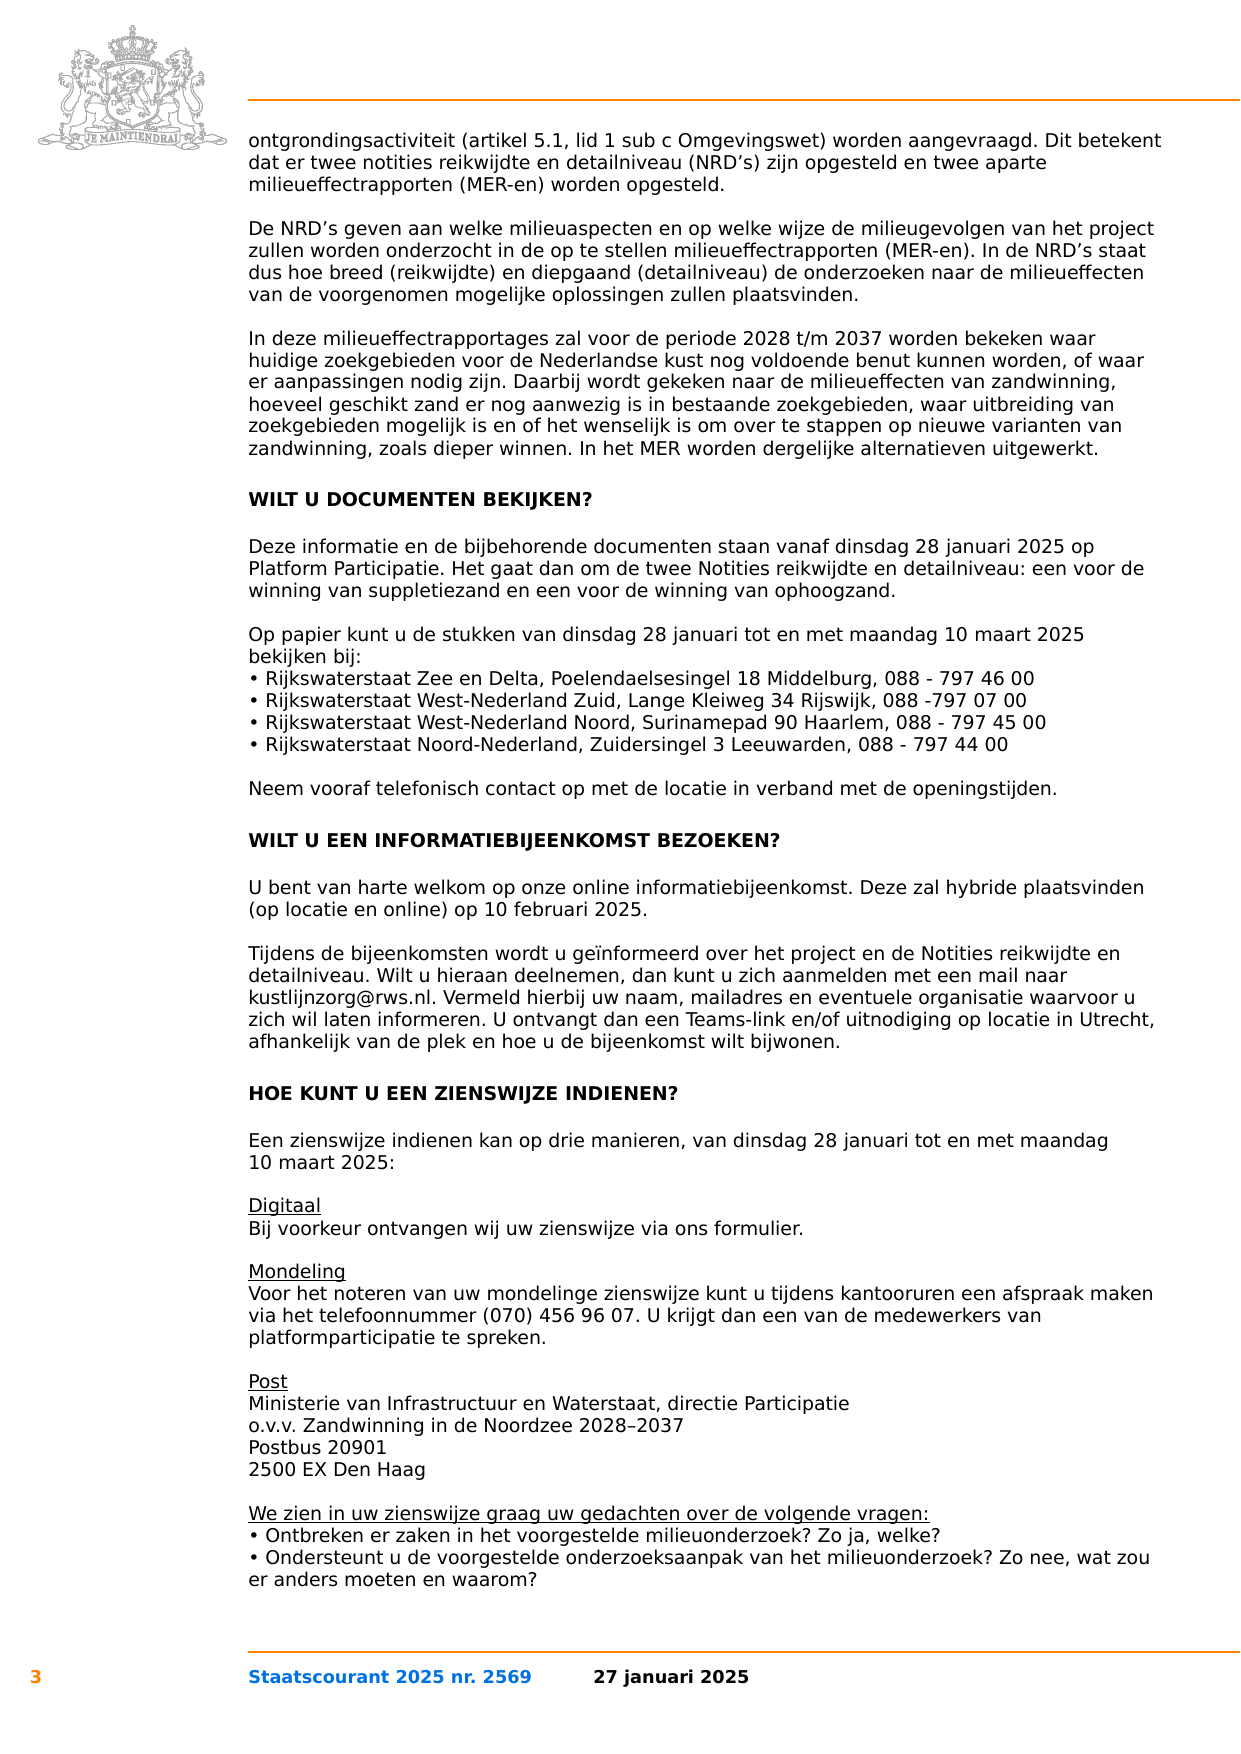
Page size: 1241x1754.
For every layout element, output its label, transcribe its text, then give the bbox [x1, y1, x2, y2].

text • Rijkswaterstaat West-Nederland Zuid, Lange Kleiweg 34 Rijswijk, 088 -797 07 00 [248, 690, 1163, 712]
text Ministerie van Infrastructuur en Waterstaat, directie Participatie [248, 1393, 1163, 1415]
text • Ontbreken er zaken in het voorgestelde milieuonderzoek? Zo ja, welke? [248, 1525, 1163, 1547]
text Postbus 20901 [248, 1437, 1163, 1459]
picture [38, 25, 227, 150]
text Deze informatie en de bijbehorende documenten staan vanaf dinsdag 28 januari 2025 op Platform Participatie. Het gaat dan om de twee Notities reikwijdte en detailniveau: een voor de winning van suppletiezand en een voor de winning van ophoogzand. [248, 536, 1163, 602]
text • Rijkswaterstaat Zee en Delta, Poelendaelsesingel 18 Middelburg, 088 - 797 46 00 [248, 668, 1163, 690]
text Digitaal [248, 1195, 1163, 1217]
text Bij voorkeur ontvangen wij uw zienswijze via ons formulier. [248, 1217, 1163, 1239]
text • Rijkswaterstaat Noord-Nederland, Zuidersingel 3 Leeuwarden, 088 - 797 44 00 [248, 734, 1163, 756]
text Mondeling [248, 1261, 1163, 1283]
text De NRD’s geven aan welke milieuaspecten en op welke wijze de milieugevolgen van het project zullen worden onderzocht in de op te stellen milieueffectrapporten (MER-en). In de NRD’s staat dus hoe breed (reikwijdte) en diepgaand (detailniveau) de onderzoeken naar de milieueffecten van de voorgenomen mogelijke oplossingen zullen plaatsvinden. [248, 218, 1163, 306]
text Post [248, 1371, 1163, 1393]
text We zien in uw zienswijze graag uw gedachten over de volgende vragen: [248, 1503, 1163, 1525]
subtitle HOE KUNT U EEN ZIENSWIJZE INDIENEN? [248, 1083, 1163, 1104]
subtitle WILT U EEN INFORMATIEBIJEENKOMST BEZOEKEN? [248, 830, 1163, 852]
text Een zienswijze indienen kan op drie manieren, van dinsdag 28 januari tot en met maandag 10 maart 2025: [248, 1129, 1163, 1173]
text ontgrondingsactiviteit (artikel 5.1, lid 1 sub c Omgevingswet) worden aangevraagd. Dit betekent dat er twee notities reikwijdte en detailniveau (NRD’s) zijn opgesteld en twee aparte milieueffectrapporten (MER-en) worden opgesteld. [248, 130, 1163, 196]
text Tijdens de bijeenkomsten wordt u geïnformeerd over het project en de Notities reikwijdte en detailniveau. Wilt u hieraan deelnemen, dan kunt u zich aanmelden met een mail naar kustlijnzorg@rws.nl. Vermeld hierbij uw naam, mailadres en eventuele organisatie waarvoor u zich wil laten informeren. U ontvangt dan een Teams-link en/of uitnodiging op locatie in Utrecht, afhankelijk van de plek en hoe u de bijeenkomst wilt bijwonen. [248, 943, 1163, 1053]
text • Ondersteunt u de voorgestelde onderzoeksaanpak van het milieuonderzoek? Zo nee, wat zou er anders moeten en waarom? [248, 1547, 1163, 1591]
text o.v.v. Zandwinning in de Noordzee 2028–2037 [248, 1415, 1163, 1437]
text • Rijkswaterstaat West-Nederland Noord, Surinamepad 90 Haarlem, 088 - 797 45 00 [248, 712, 1163, 734]
text 2500 EX Den Haag [248, 1459, 1163, 1481]
subtitle WILT U DOCUMENTEN BEKIJKEN? [248, 489, 1163, 511]
text U bent van harte welkom op onze online informatiebijeenkomst. Deze zal hybride plaatsvinden (op locatie en online) op 10 februari 2025. [248, 877, 1163, 921]
text Neem vooraf telefonisch contact op met de locatie in verband met de openingstijden. [248, 778, 1163, 800]
text In deze milieueffectrapportages zal voor de periode 2028 t/m 2037 worden bekeken waar huidige zoekgebieden voor de Nederlandse kust nog voldoende benut kunnen worden, of waar er aanpassingen nodig zijn. Daarbij wordt gekeken naar de milieueffecten van zandwinning, hoeveel geschikt zand er nog aanwezig is in bestaande zoekgebieden, waar uitbreiding van zoekgebieden mogelijk is en of het wenselijk is om over te stappen op nieuwe varianten van zandwinning, zoals dieper winnen. In het MER worden dergelijke alternatieven uitgewerkt. [248, 327, 1163, 459]
text Voor het noteren van uw mondelinge zienswijze kunt u tijdens kantooruren een afspraak maken via het telefoonnummer (070) 456 96 07. U krijgt dan een van de medewerkers van platformparticipatie te spreken. [248, 1283, 1163, 1349]
text Op papier kunt u de stukken van dinsdag 28 januari tot en met maandag 10 maart 2025 bekijken bij: [248, 624, 1163, 668]
